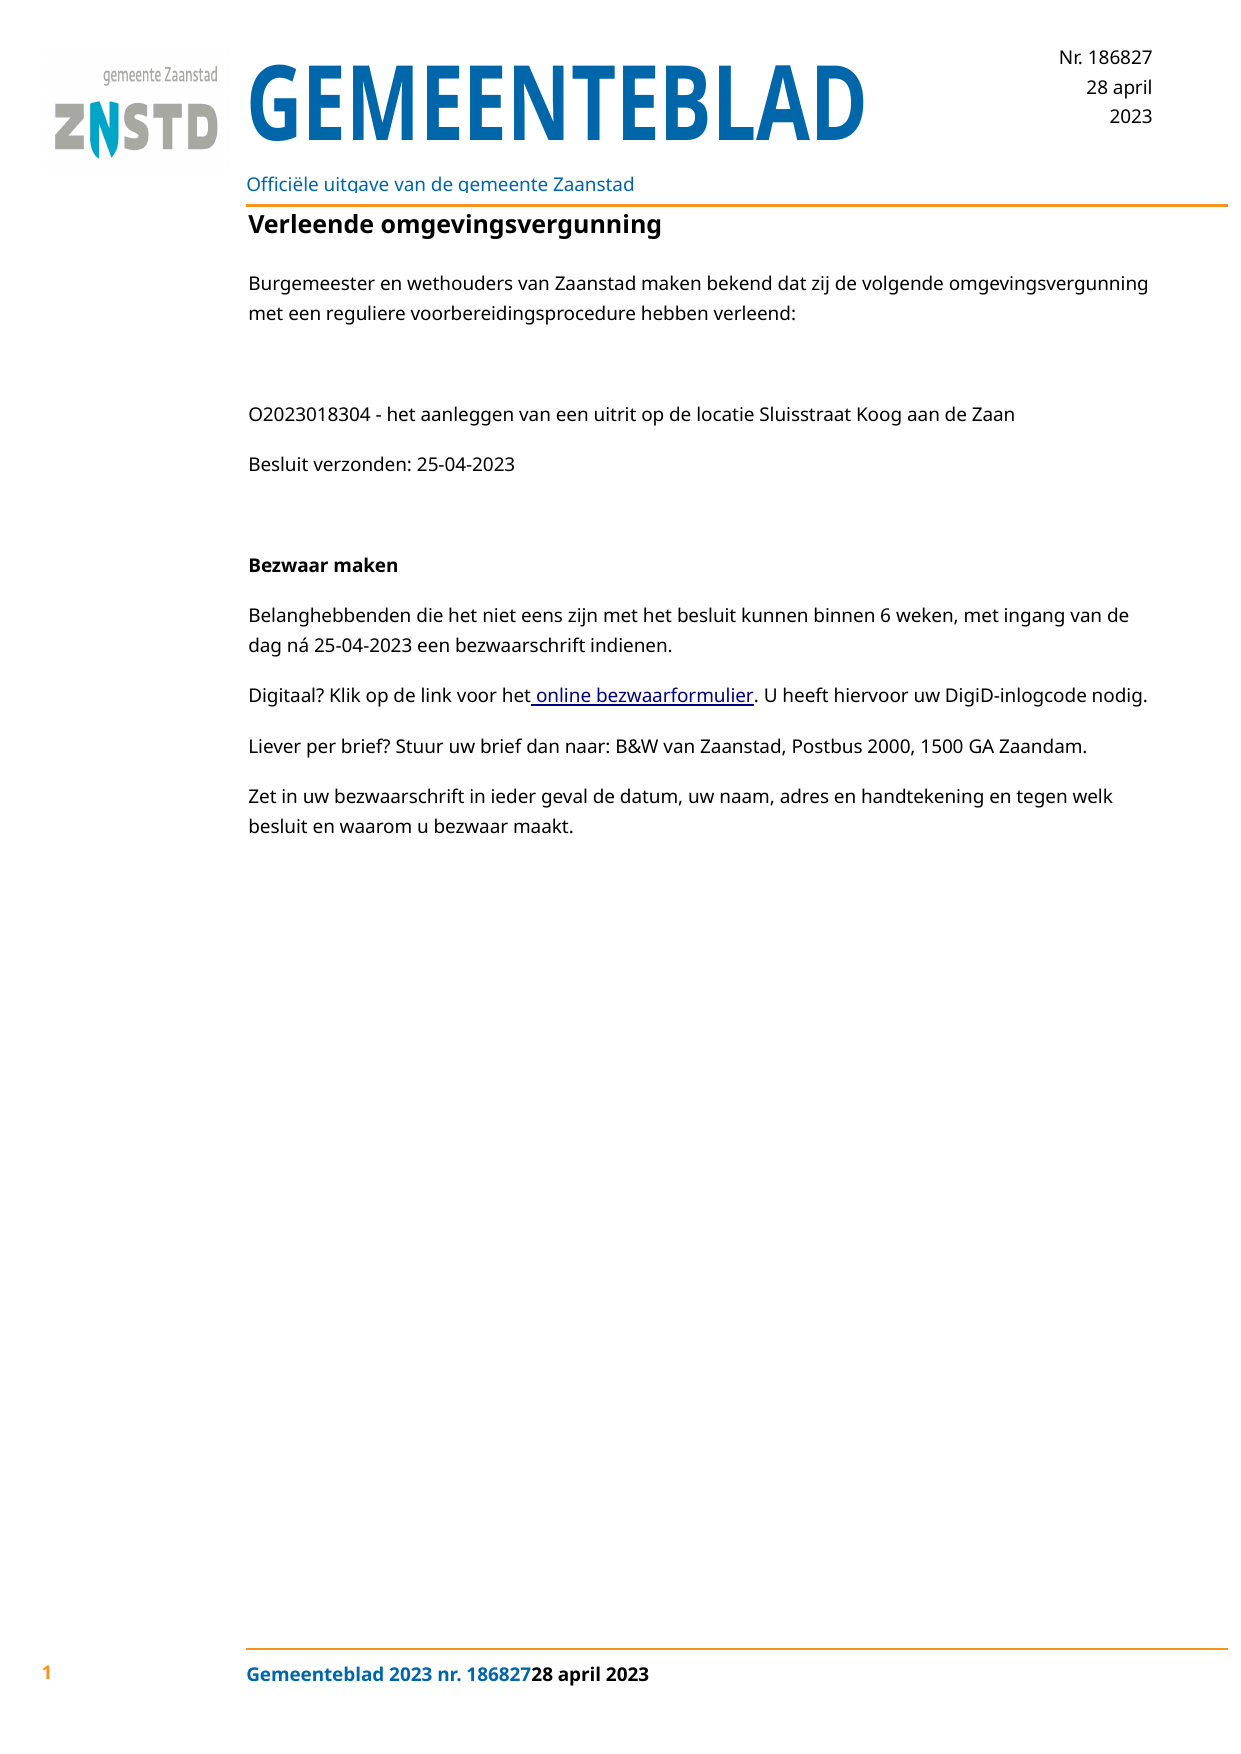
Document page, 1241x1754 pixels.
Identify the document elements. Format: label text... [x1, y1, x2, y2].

text Belanghebbenden die het niet eens zijn met het besluit kunnen binnen 6 weken, met ingang van de dag ná 25-04-2023 een bezwaarschrift indienen. [248, 602, 1152, 658]
text Digitaal? Klik op de link voor het online bezwaarformulier. U heeft hiervoor uw DigiD-inlogcode nodig. [248, 682, 1152, 708]
picture [41, 47, 231, 172]
text O2023018304 - het aanleggen van een uitrit op de locatie Sluisstraat Koog aan de Zaan [248, 401, 1152, 426]
text Bezwaar maken [248, 552, 1152, 578]
text Zet in uw bezwaarschrift in ieder geval de datum, uw naam, adres en handtekening en tegen welk besluit en waarom u bezwaar maakt. [248, 783, 1152, 838]
text Liever per brief? Stuur uw brief dan naar: B&W van Zaanstad, Postbus 2000, 1500 GA Zaandam. [248, 733, 1152, 758]
text Verleende omgevingsvergunning [248, 207, 1152, 241]
text Burgemeester en wethouders van Zaanstad maken bekend dat zij de volgende omgevingsvergunning met een reguliere voorbereidingsprocedure hebben verleend: [248, 270, 1152, 326]
text Besluit verzonden: 25-04-2023 [248, 451, 1152, 477]
